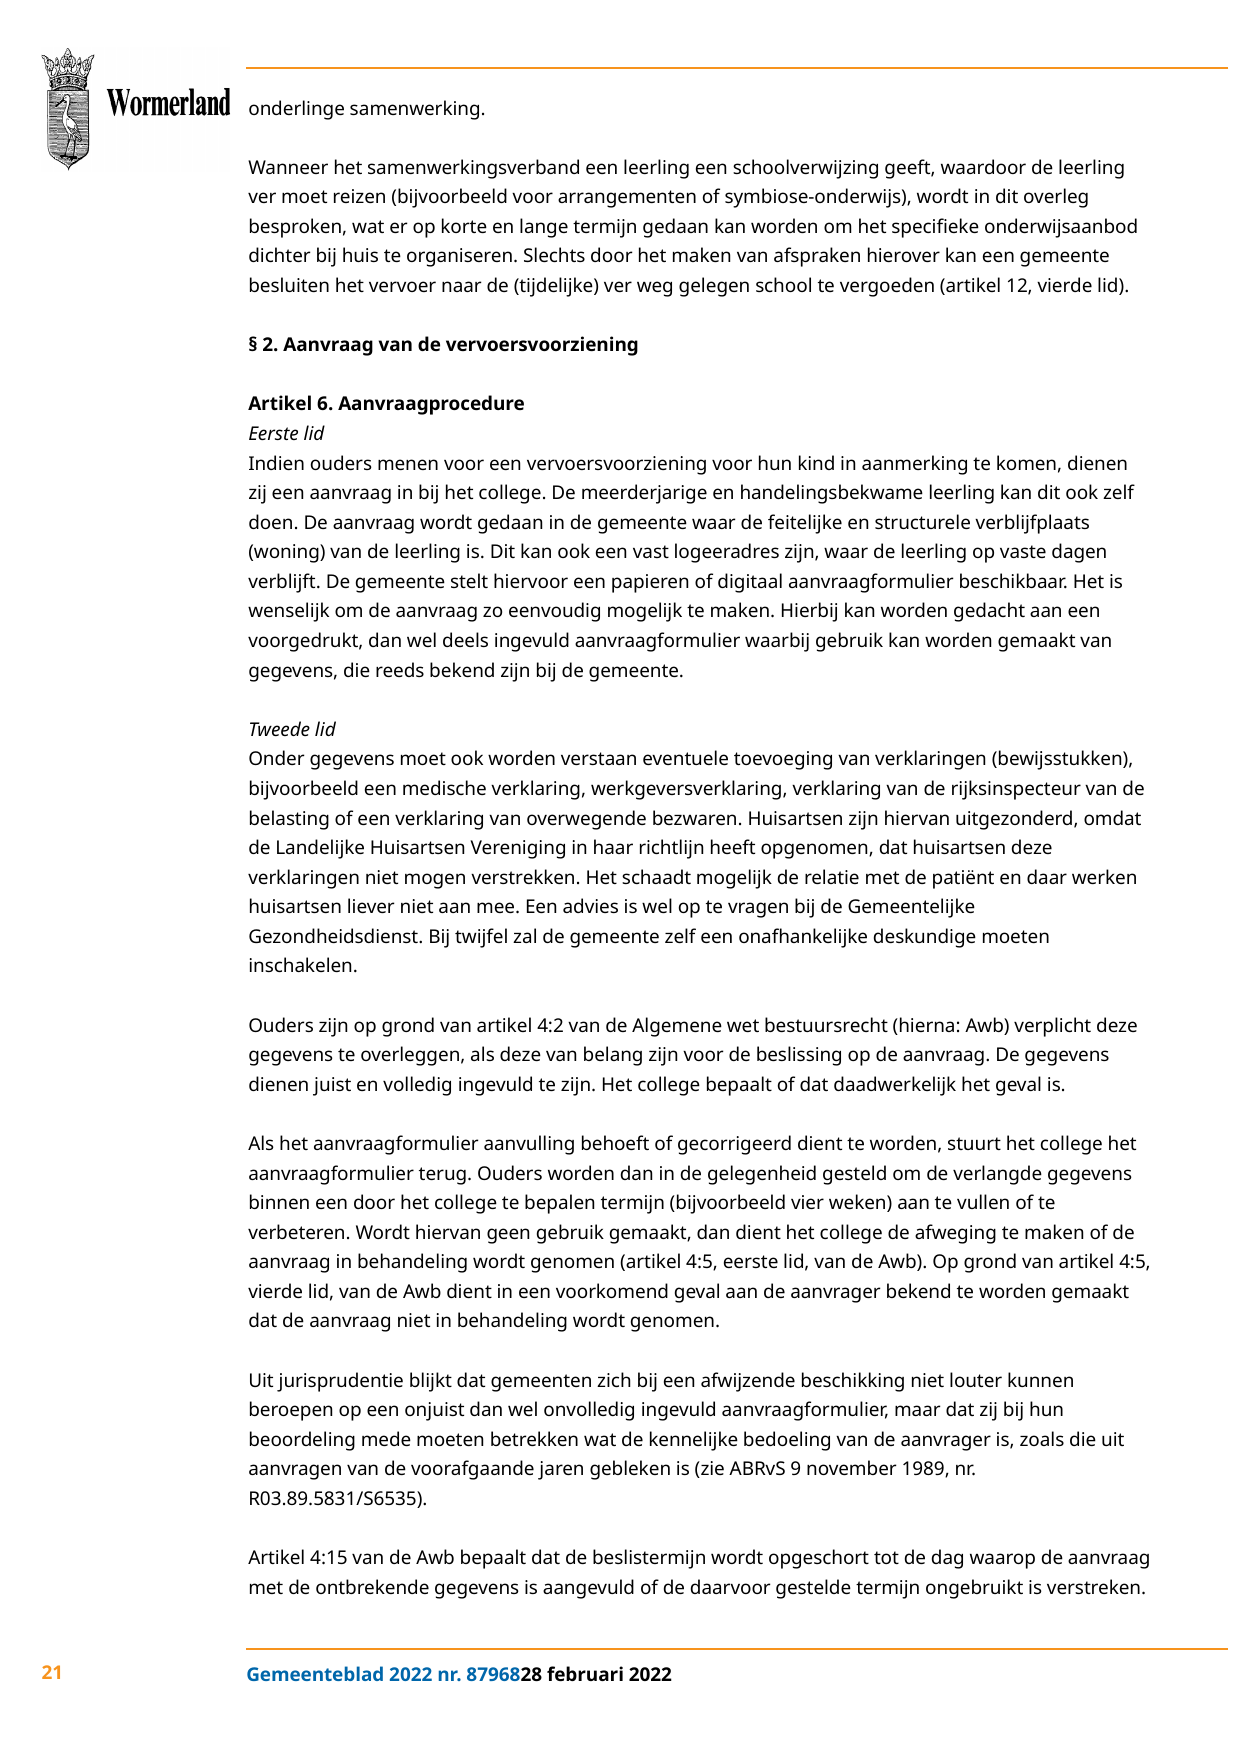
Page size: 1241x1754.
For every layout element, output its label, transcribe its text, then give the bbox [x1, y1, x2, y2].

text Indien ouders menen voor een vervoersvoorziening voor hun kind in aanmerking te komen, dienen zij een aanvraag in bij het college. De meerderjarige en handelingsbekwame leerling kan dit ook zelf doen. De aanvraag wordt gedaan in de gemeente waar de feitelijke en structurele verblijfplaats (woning) van de leerling is. Dit kan ook een vast logeeradres zijn, waar de leerling op vaste dagen verblijft. De gemeente stelt hiervoor een papieren of digitaal aanvraagformulier beschikbaar. Het is wenselijk om de aanvraag zo eenvoudig mogelijk te maken. Hierbij kan worden gedacht aan een voorgedrukt, dan wel deels ingevuld aanvraagformulier waarbij gebruik kan worden gemaakt van gegevens, die reeds bekend zijn bij de gemeente. [248, 450, 1152, 683]
text Eerste lid [248, 420, 1152, 446]
text Onder gegevens moet ook worden verstaan eventuele toevoeging van verklaringen (bewijsstukken), bijvoorbeeld een medische verklaring, werkgeversverklaring, verklaring van de rijksinspecteur van de belasting of een verklaring van overwegende bezwaren. Huisartsen zijn hiervan uitgezonderd, omdat de Landelijke Huisartsen Vereniging in haar richtlijn heeft opgenomen, dat huisartsen deze verklaringen niet mogen verstrekken. Het schaadt mogelijk de relatie met de patiënt en daar werken huisartsen liever niet aan mee. Een advies is wel op te vragen bij de Gemeentelijke Gezondheidsdienst. Bij twijfel zal de gemeente zelf een onafhankelijke deskundige moeten inschakelen. [248, 746, 1152, 978]
text onderlinge samenwerking. [248, 95, 1152, 121]
text Uit jurisprudentie blijkt dat gemeenten zich bij een afwijzende beschikking niet louter kunnen beroepen op een onjuist dan wel onvolledig ingevuld aanvraagformulier, maar dat zij bij hun beoordeling mede moeten betrekken wat de kennelijke bedoeling van de aanvrager is, zoals die uit aanvragen van de voorafgaande jaren gebleken is (zie ABRvS 9 november 1989, nr. R03.89.5831/S6535). [248, 1367, 1152, 1511]
text Ouders zijn op grond van artikel 4:2 van de Algemene wet bestuursrecht (hierna: Awb) verplicht deze gegevens te overleggen, als deze van belang zijn voor de beslissing op de aanvraag. De gegevens dienen juist en volledig ingevuld te zijn. Het college bepaalt of dat daadwerkelijk het geval is. [248, 1012, 1152, 1097]
text Artikel 4:15 van de Awb bepaalt dat de beslistermijn wordt opgeschort tot de dag waarop de aanvraag met de ontbrekende gegevens is aangevuld of de daarvoor gestelde termijn ongebruikt is verstreken. [248, 1544, 1152, 1600]
text Wanneer het samenwerkingsverband een leerling een schoolverwijzing geeft, waardoor de leerling ver moet reizen (bijvoorbeeld voor arrangementen of symbiose-onderwijs), wordt in dit overleg besproken, wat er op korte en lange termijn gedaan kan worden om het specifieke onderwijsaanbod dichter bij huis te organiseren. Slechts door het maken van afspraken hierover kan een gemeente besluiten het vervoer naar de (tijdelijke) ver weg gelegen school te vergoeden (artikel 12, vierde lid). [248, 154, 1152, 298]
text Tweede lid [248, 716, 1152, 742]
picture [41, 47, 231, 172]
text Artikel 6. Aanvraagprocedure [248, 391, 1152, 416]
text § 2. Aanvraag van de vervoersvoorziening [248, 331, 1152, 357]
text Als het aanvraagformulier aanvulling behoeft of gecorrigeerd dient te worden, stuurt het college het aanvraagformulier terug. Ouders worden dan in de gelegenheid gesteld om de verlangde gegevens binnen een door het college te bepalen termijn (bijvoorbeeld vier weken) aan te vullen of te verbeteren. Wordt hiervan geen gebruik gemaakt, dan dient het college de afweging te maken of de aanvraag in behandeling wordt genomen (artikel 4:5, eerste lid, van de Awb). Op grond van artikel 4:5, vierde lid, van de Awb dient in een voorkomend geval aan de aanvrager bekend te worden gemaakt dat de aanvraag niet in behandeling wordt genomen. [248, 1130, 1152, 1333]
